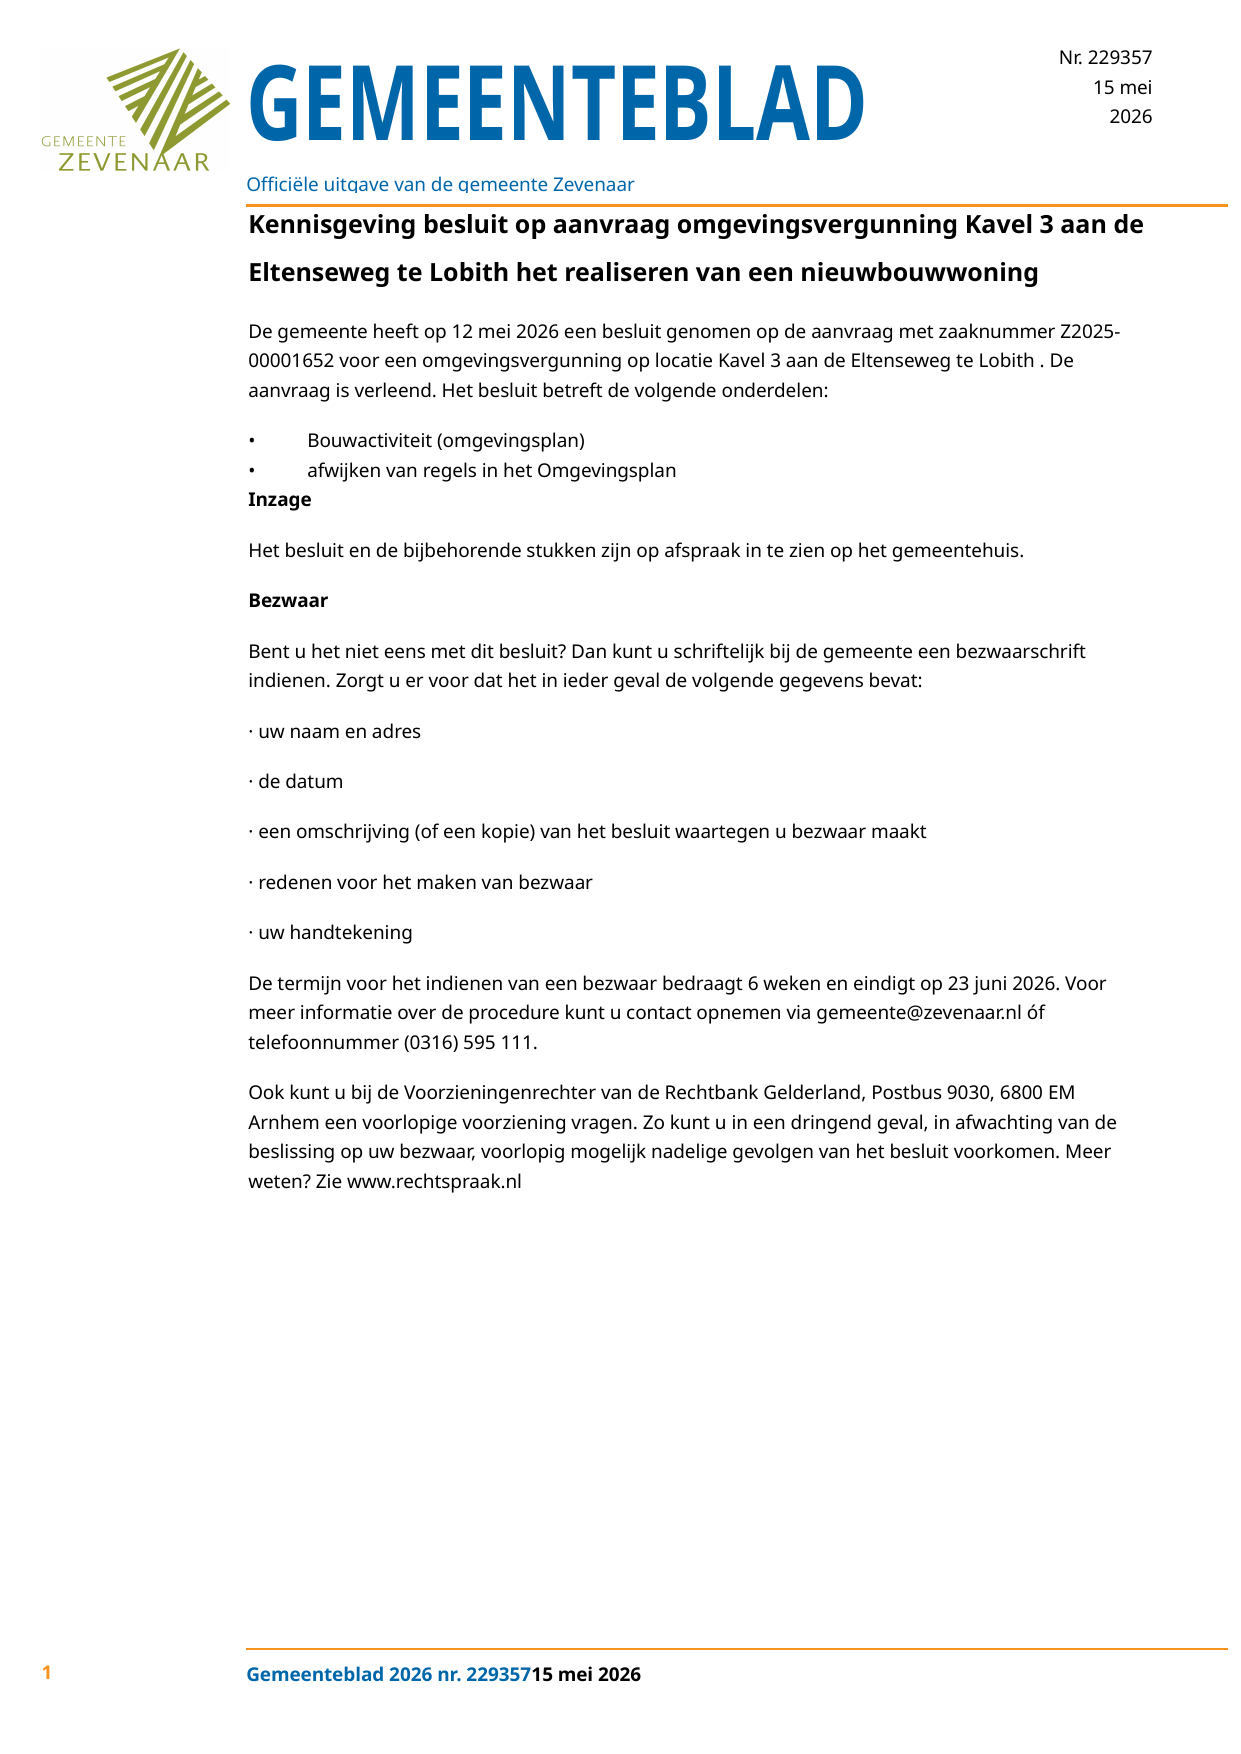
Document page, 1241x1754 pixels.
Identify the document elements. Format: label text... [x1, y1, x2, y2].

list afwijken van regels in het Omgevingsplan [248, 457, 1152, 483]
text Het besluit en de bijbehorende stukken zijn op afspraak in te zien op het gemeentehuis. [248, 537, 1152, 563]
picture [41, 47, 231, 172]
text Bent u het niet eens met dit besluit? Dan kunt u schriftelijk bij de gemeente een bezwaarschrift indienen. Zorgt u er voor dat het in ieder geval de volgende gegevens bevat: [248, 638, 1152, 693]
text Kennisgeving besluit op aanvraag omgevingsvergunning Kavel 3 aan de Eltenseweg te Lobith het realiseren van een nieuwbouwwoning [248, 207, 1152, 288]
text Inzage [248, 487, 1152, 512]
list Bouwactiviteit (omgevingsplan) [248, 427, 1152, 453]
text · een omschrijving (of een kopie) van het besluit waartegen u bezwaar maakt [248, 819, 1152, 844]
text · uw handtekening [248, 919, 1152, 945]
text De termijn voor het indienen van een bezwaar bedraagt 6 weken en eindigt op 23 juni 2026. Voor meer informatie over de procedure kunt u contact opnemen via gemeente@zevenaar.nl óf telefoonnummer (0316) 595 111. [248, 970, 1152, 1055]
text Bezwaar [248, 587, 1152, 613]
text · redenen voor het maken van bezwaar [248, 869, 1152, 895]
text · uw naam en adres [248, 718, 1152, 744]
text Ook kunt u bij de Voorzieningenrechter van de Rechtbank Gelderland, Postbus 9030, 6800 EM Arnhem een voorlopige voorziening vragen. Zo kunt u in een dringend geval, in afwachting van de beslissing op uw bezwaar, voorlopig mogelijk nadelige gevolgen van het besluit voorkomen. Meer weten? Zie www.rechtspraak.nl [248, 1079, 1152, 1194]
text De gemeente heeft op 12 mei 2026 een besluit genomen op de aanvraag met zaaknummer Z2025-00001652 voor een omgevingsvergunning op locatie Kavel 3 aan de Eltenseweg te Lobith . De aanvraag is verleend. Het besluit betreft de volgende onderdelen: [248, 318, 1152, 403]
text · de datum [248, 768, 1152, 794]
